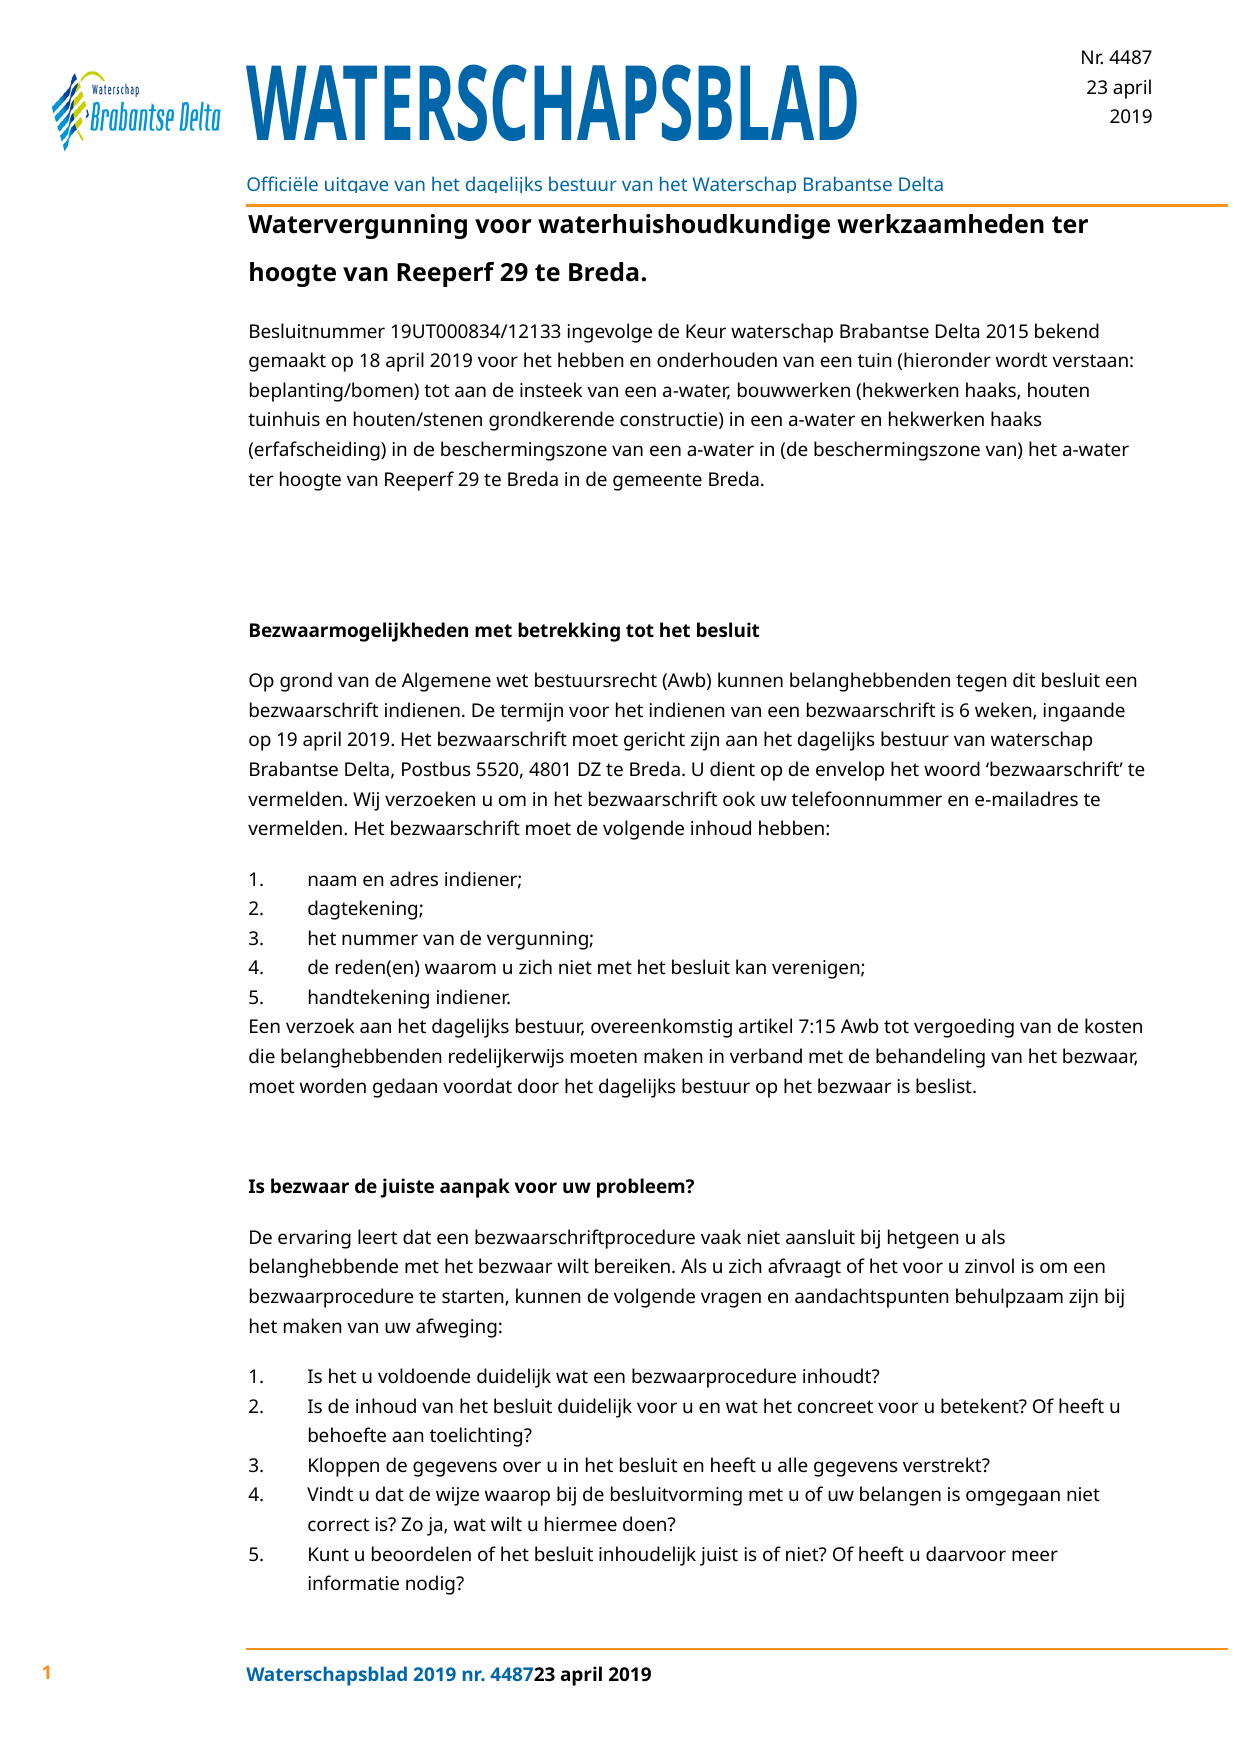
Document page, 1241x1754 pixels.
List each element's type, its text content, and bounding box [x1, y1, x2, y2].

list Is het u voldoende duidelijk wat een bezwaarprocedure inhoudt? [248, 1363, 1152, 1389]
list handtekening indiener. [248, 984, 1152, 1010]
text De ervaring leert dat een bezwaarschriftprocedure vaak niet aansluit bij hetgeen u als belanghebbende met het bezwaar wilt bereiken. Als u zich afvraagt of het voor u zinvol is om een bezwaarprocedure te starten, kunnen de volgende vragen en aandachtspunten behulpzaam zijn bij het maken van uw afweging: [248, 1224, 1152, 1339]
text Besluitnummer 19UT000834/12133 ingevolge de Keur waterschap Brabantse Delta 2015 bekend gemaakt op 18 april 2019 voor het hebben en onderhouden van een tuin (hieronder wordt verstaan: beplanting/bomen) tot aan de insteek van een a-water, bouwwerken (hekwerken haaks, houten tuinhuis en houten/stenen grondkerende constructie) in een a-water en hekwerken haaks (erfafscheiding) in de beschermingszone van een a-water in (de beschermingszone van) het a-water ter hoogte van Reeperf 29 te Breda in de gemeente Breda. [248, 318, 1152, 492]
text Een verzoek aan het dagelijks bestuur, overeenkomstig artikel 7:15 Awb tot vergoeding van de kosten die belanghebbenden redelijkerwijs moeten maken in verband met de behandeling van het bezwaar, moet worden gedaan voordat door het dagelijks bestuur op het bezwaar is beslist. [248, 1014, 1152, 1099]
text Op grond van de Algemene wet bestuursrecht (Awb) kunnen belanghebbenden tegen dit besluit een bezwaarschrift indienen. De termijn voor het indienen van een bezwaarschrift is 6 weken, ingaande op 19 april 2019. Het bezwaarschrift moet gericht zijn aan het dagelijks bestuur van waterschap Brabantse Delta, Postbus 5520, 4801 DZ te Breda. U dient op de envelop het woord ‘bezwaarschrift’ te vermelden. Wij verzoeken u om in het bezwaarschrift ook uw telefoonnummer en e‑mailadres te vermelden. Het bezwaarschrift moet de volgende inhoud hebben: [248, 667, 1152, 841]
list Is de inhoud van het besluit duidelijk voor u en wat het concreet voor u betekent? Of heeft u behoefte aan toelichting? [248, 1393, 1152, 1448]
list naam en adres indiener; [248, 866, 1152, 892]
text Is bezwaar de juiste aanpak voor uw probleem? [248, 1174, 1152, 1199]
text Watervergunning voor waterhuishoudkundige werkzaamheden ter hoogte van Reeperf 29 te Breda. [248, 207, 1152, 288]
picture [41, 47, 231, 172]
list het nummer van de vergunning; [248, 925, 1152, 951]
list dagtekening; [248, 895, 1152, 921]
text Bezwaarmogelijkheden met betrekking tot het besluit [248, 617, 1152, 643]
list Vindt u dat de wijze waarop bij de besluitvorming met u of uw belangen is omgegaan niet correct is? Zo ja, wat wilt u hiermee doen? [248, 1482, 1152, 1537]
list de reden(en) waarom u zich niet met het besluit kan verenigen; [248, 954, 1152, 980]
list Kloppen de gegevens over u in het besluit en heeft u alle gegevens verstrekt? [248, 1452, 1152, 1478]
list Kunt u beoordelen of het besluit inhoudelijk juist is of niet? Of heeft u daarvoor meer informatie nodig? [248, 1541, 1152, 1596]
